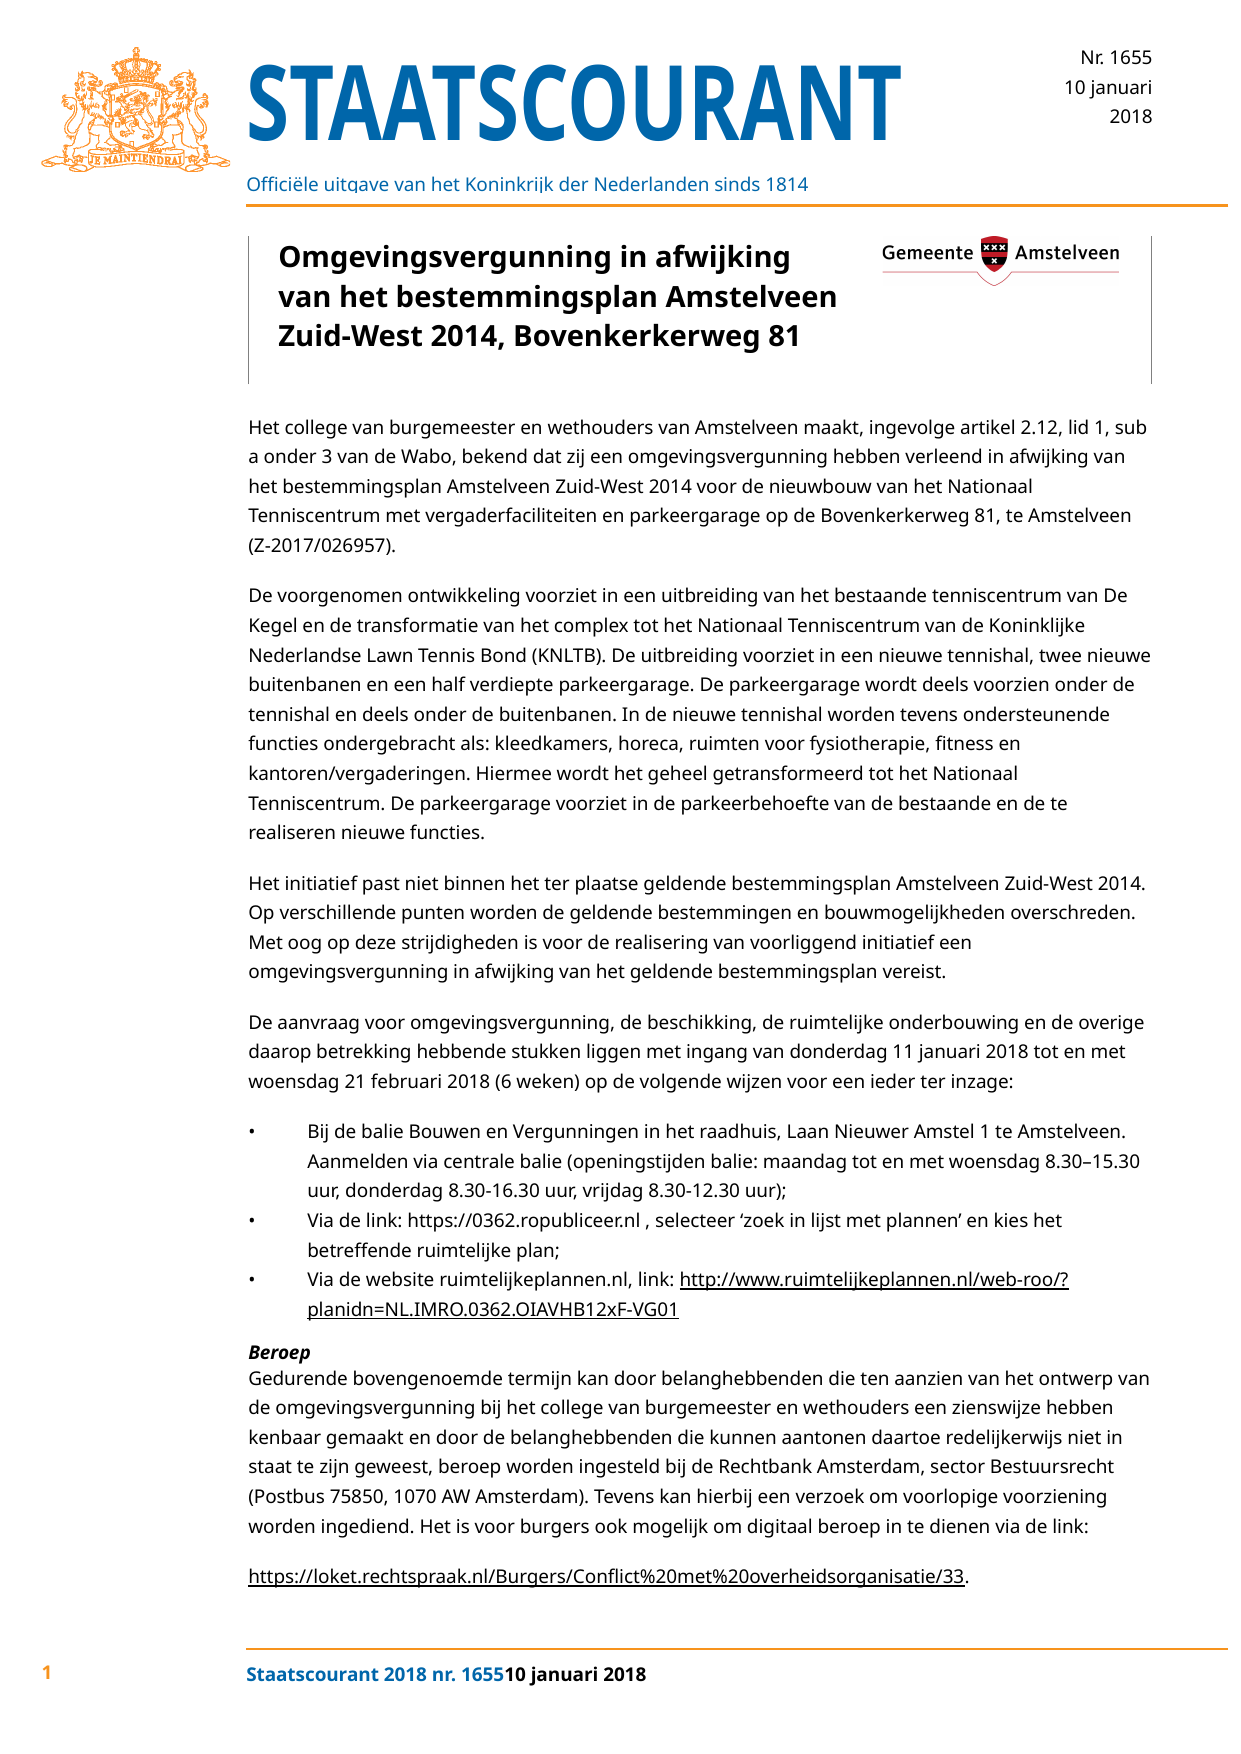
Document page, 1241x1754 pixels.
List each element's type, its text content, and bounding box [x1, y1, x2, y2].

text Het college van burgemeester en wethouders van Amstelveen maakt, ingevolge artikel 2.12, lid 1, sub a onder 3 van de Wabo, bekend dat zij een omgevingsvergunning hebben verleend in afwijking van het bestemmingsplan Amstelveen Zuid-West 2014 voor de nieuwbouw van het Nationaal Tenniscentrum met vergaderfaciliteiten en parkeergarage op de Bovenkerkerweg 81, te Amstelveen (Z-2017/026957). [248, 414, 1152, 558]
list Bij de balie Bouwen en Vergunningen in het raadhuis, Laan Nieuwer Amstel 1 te Amstelveen. Aanmelden via centrale balie (openingstijden balie: maandag tot en met woensdag 8.30–15.30 uur, donderdag 8.30-16.30 uur, vrijdag 8.30-12.30 uur); [248, 1118, 1152, 1203]
list Via de link: https://0362.ropubliceer.nl , selecteer ‘zoek in lijst met plannen’ en kies het betreffende ruimtelijke plan; [248, 1207, 1152, 1263]
text De voorgenomen ontwikkeling voorziet in een uitbreiding van het bestaande tenniscentrum van De Kegel en de transformatie van het complex tot het Nationaal Tenniscentrum van de Koninklijke Nederlandse Lawn Tennis Bond (KNLTB). De uitbreiding voorziet in een nieuwe tennishal, twee nieuwe buitenbanen en een half verdiepte parkeergarage. De parkeergarage wordt deels voorzien onder de tennishal en deels onder de buitenbanen. In de nieuwe tennishal worden tevens ondersteunende functies ondergebracht als: kleedkamers, horeca, ruimten voor fysiotherapie, fitness en kantoren/vergaderingen. Hiermee wordt het geheel getransformeerd tot het Nationaal Tenniscentrum. De parkeergarage voorziet in de parkeerbehoefte van de bestaande en de te realiseren nieuwe functies. [248, 583, 1152, 845]
table_header [850, 236, 1151, 384]
text Beroep [248, 1339, 1152, 1365]
list Via de website ruimtelijkeplannen.nl, link: http://www.ruimtelijkeplannen.nl/web-roo/?planidn=NL.IMRO.0362.OIAVHB12xF-VG01 [248, 1266, 1152, 1322]
text De aanvraag voor omgevingsvergunning, de beschikking, de ruimtelijke onderbouwing en de overige daarop betrekking hebbende stukken liggen met ingang van donderdag 11 januari 2018 tot en met woensdag 21 februari 2018 (6 weken) op de volgende wijzen voor een ieder ter inzage: [248, 1009, 1152, 1094]
picture [882, 236, 1119, 286]
table_header Omgevingsvergunning in afwijking van het bestemmingsplan Amstelveen Zuid-West 2014, Bovenkerkerweg 81 [249, 236, 850, 384]
text https://loket.rechtspraak.nl/Burgers/Conflict%20met%20overheidsorganisatie/33. [248, 1563, 1152, 1589]
text Het initiatief past niet binnen het ter plaatse geldende bestemmingsplan Amstelveen Zuid-West 2014. Op verschillende punten worden de geldende bestemmingen en bouwmogelijkheden overschreden. Met oog op deze strijdigheden is voor de realisering van voorliggend initiatief een omgevingsvergunning in afwijking van het geldende bestemmingsplan vereist. [248, 870, 1152, 984]
picture [41, 47, 231, 172]
text Gedurende bovengenoemde termijn kan door belanghebbenden die ten aanzien van het ontwerp van de omgevingsvergunning bij het college van burgemeester en wethouders een zienswijze hebben kenbaar gemaakt en door de belanghebbenden die kunnen aantonen daartoe redelijkerwijs niet in staat te zijn geweest, beroep worden ingesteld bij de Rechtbank Amsterdam, sector Bestuursrecht (Postbus 75850, 1070 AW Amsterdam). Tevens kan hierbij een verzoek om voorlopige voorziening worden ingediend. Het is voor burgers ook mogelijk om digitaal beroep in te dienen via de link: [248, 1365, 1152, 1538]
